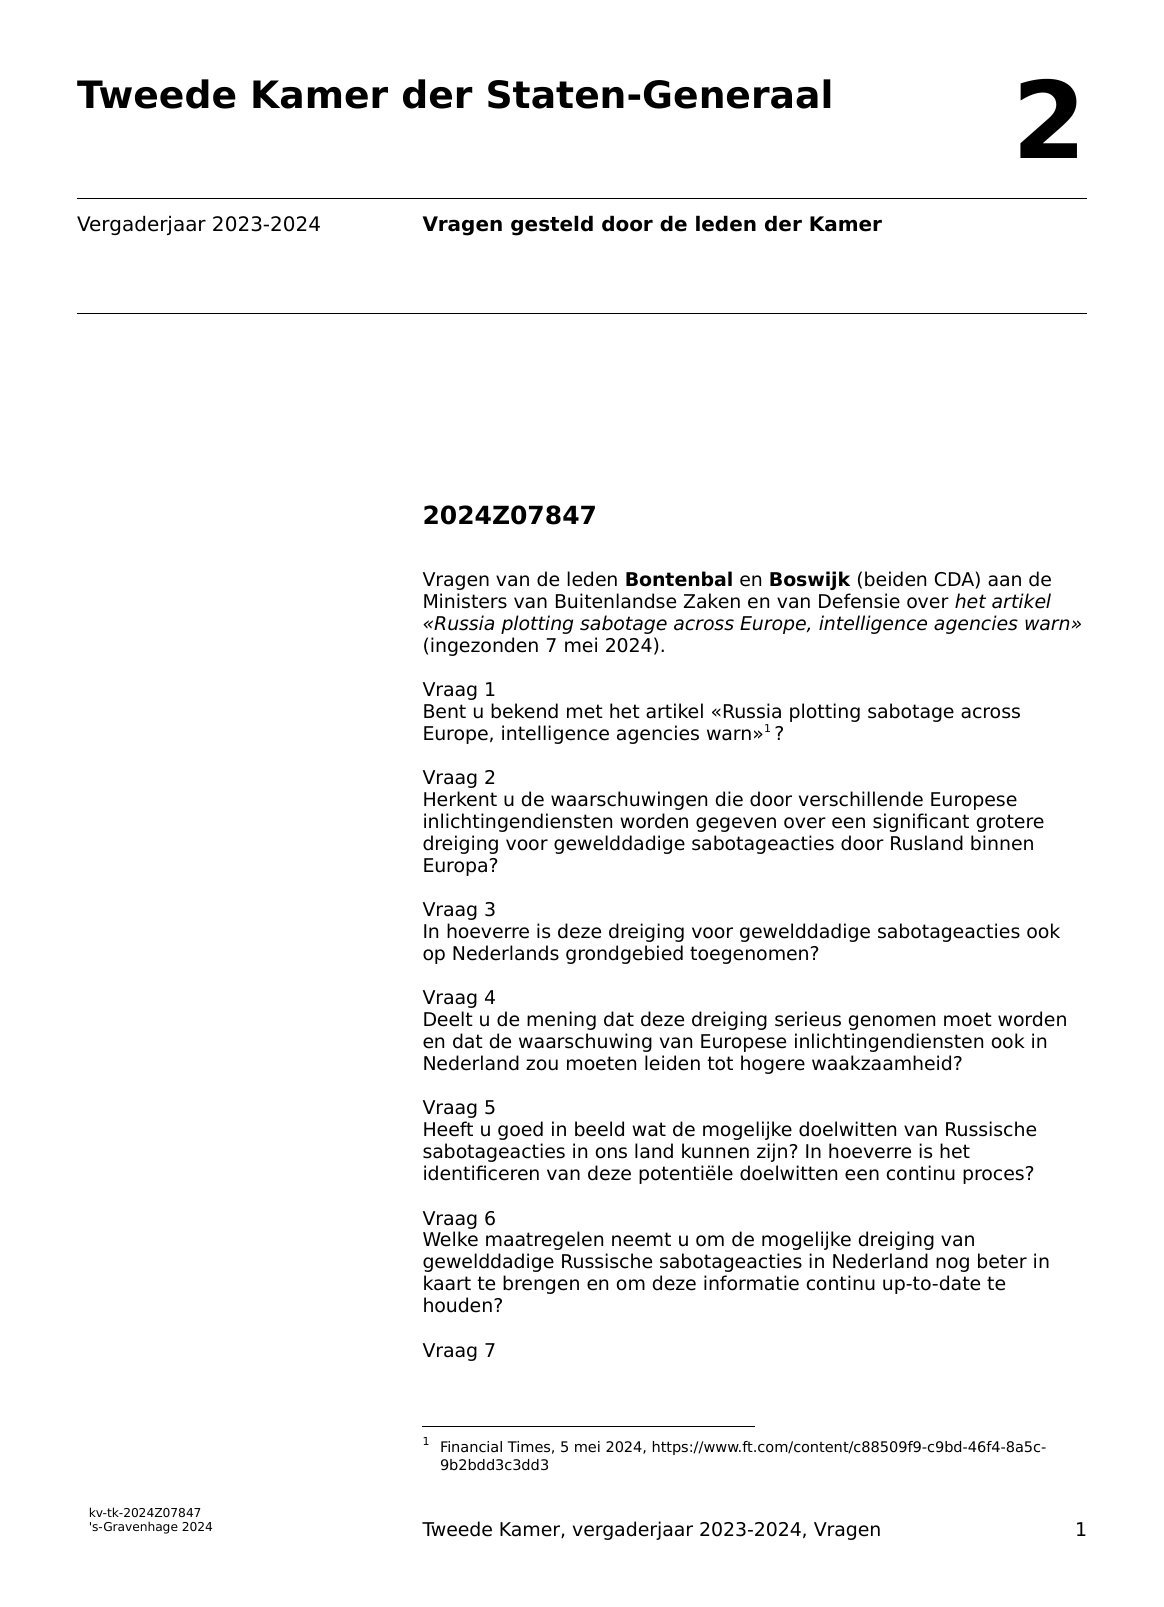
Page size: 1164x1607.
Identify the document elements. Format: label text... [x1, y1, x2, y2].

text Vraag 1 [422, 679, 1087, 701]
text Welke maatregelen neemt u om de mogelijke dreiging van gewelddadige Russische sabotageacties in Nederland nog beter in kaart te brengen en om deze informatie continu up-to-date te houden? [422, 1229, 1087, 1317]
text In hoeverre is deze dreiging voor gewelddadige sabotageacties ook op Nederlands grondgebied toegenomen? [422, 921, 1087, 965]
text Herkent u de waarschuwingen die door verschillende Europese inlichtingendiensten worden gegeven over een significant grotere dreiging voor gewelddadige sabotageacties door Rusland binnen Europa? [422, 789, 1087, 877]
text Vraag 7 [422, 1339, 1087, 1361]
text Vragen van de leden Bontenbal en Boswijk (beiden CDA) aan de Ministers van Buitenlandse Zaken en van Defensie over het artikel «Russia plotting sabotage across Europe, intelligence agencies warn» (ingezonden 7 mei 2024). [422, 569, 1087, 657]
text Financial Times, 5 mei 2024, https://www.ft.com/content/c88509f9-c9bd-46f4-8a5c-9b2bdd3c3dd3 [422, 1435, 1087, 1474]
table_header Tweede Kamer der Staten-Generaal [77, 59, 886, 198]
text Vraag 3 [422, 899, 1087, 921]
text 2024Z07847 [422, 501, 1087, 531]
text Heeft u goed in beeld wat de mogelijke doelwitten van Russische sabotageacties in ons land kunnen zijn? In hoeverre is het identificeren van deze potentiële doelwitten een continu proces? [422, 1119, 1087, 1185]
text Vraag 4 [422, 987, 1087, 1009]
text Deelt u de mening dat deze dreiging serieus genomen moet worden en dat de waarschuwing van Europese inlichtingendiensten ook in Nederland zou moeten leiden tot hogere waakzaamheid? [422, 1009, 1087, 1075]
text Vraag 6 [422, 1207, 1087, 1229]
text 's-Gravenhage 2024 [88, 1520, 323, 1534]
table_cell Vergaderjaar 2023-2024 [77, 199, 422, 313]
text kv-tk-2024Z07847 [88, 1506, 323, 1520]
table_cell Vragen gesteld door de leden der Kamer [422, 199, 1087, 313]
text Vraag 2 [422, 767, 1087, 789]
text Bent u bekend met het artikel «Russia plotting sabotage across Europe, intelligence agencies warn»? [422, 701, 1087, 745]
table_header 2 [886, 59, 1087, 198]
text Vraag 5 [422, 1097, 1087, 1119]
